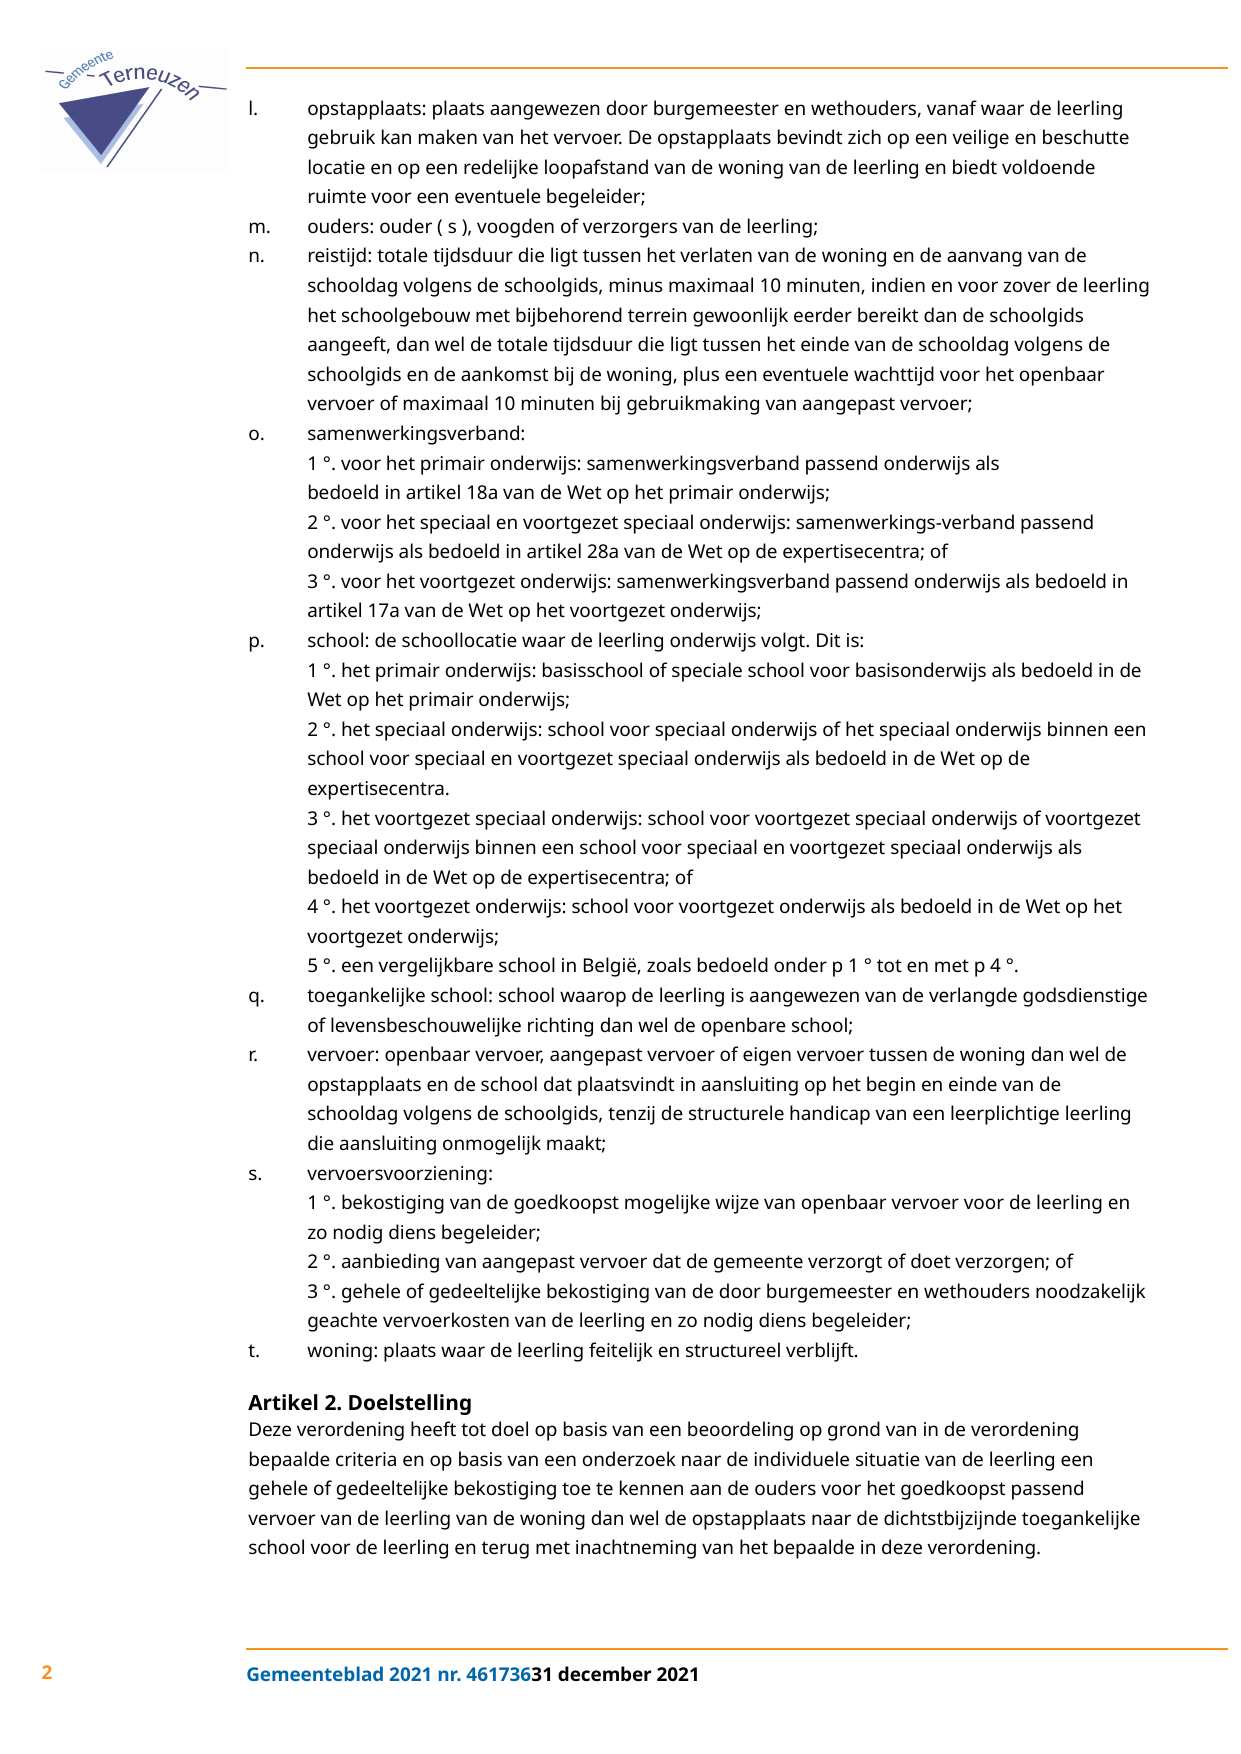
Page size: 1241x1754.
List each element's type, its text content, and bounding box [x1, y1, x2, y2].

text Deze verordening heeft tot doel op basis van een beoordeling op grond van in de verordening bepaalde criteria en op basis van een onderzoek naar de individuele situatie van de leerling een gehele of gedeeltelijke bekostiging toe te kennen aan de ouders voor het goedkoopst passend vervoer van de leerling van de woning dan wel de opstapplaats naar de dichtstbijzijnde toegankelijke school voor de leerling en terug met inachtneming van het bepaalde in deze verordening. [248, 1416, 1152, 1560]
list 1 °. bekostiging van de goedkoopst mogelijke wijze van openbaar vervoer voor de leerling en zo nodig diens begeleider; [248, 1189, 1152, 1245]
text Artikel 2. Doelstelling [248, 1388, 1152, 1416]
list 5 °. een vergelijkbare school in België, zoals bedoeld onder p 1 ° tot en met p 4 °. [248, 953, 1152, 978]
list 2 °. het speciaal onderwijs: school voor speciaal onderwijs of het speciaal onderwijs binnen een school voor speciaal en voortgezet speciaal onderwijs als bedoeld in de Wet op de expertisecentra. [248, 716, 1152, 801]
list school: de schoollocatie waar de leerling onderwijs volgt. Dit is: [248, 627, 1152, 653]
list reistijd: totale tijdsduur die ligt tussen het verlaten van de woning en de aanvang van de schooldag volgens de schoolgids, minus maximaal 10 minuten, indien en voor zover de leerling het schoolgebouw met bijbehorend terrein gewoonlijk eerder bereikt dan de schoolgids aangeeft, dan wel de totale tijdsduur die ligt tussen het einde van de schooldag volgens de schoolgids en de aankomst bij de woning, plus een eventuele wachttijd voor het openbaar vervoer of maximaal 10 minuten bij gebruikmaking van aangepast vervoer; [248, 243, 1152, 416]
list ouders: ouder ( s ), voogden of verzorgers van de leerling; [248, 213, 1152, 239]
list samenwerkingsverband: [248, 420, 1152, 446]
list toegankelijke school: school waarop de leerling is aangewezen van de verlangde godsdienstige of levensbeschouwelijke richting dan wel de openbare school; [248, 982, 1152, 1038]
list 3 °. voor het voortgezet onderwijs: samenwerkingsverband passend onderwijs als bedoeld in artikel 17a van de Wet op het voortgezet onderwijs; [248, 568, 1152, 623]
list bedoeld in artikel 18a van de Wet op het primair onderwijs; [248, 479, 1152, 505]
list 4 °. het voortgezet onderwijs: school voor voortgezet onderwijs als bedoeld in de Wet op het voortgezet onderwijs; [248, 893, 1152, 949]
picture [41, 47, 231, 172]
list 2 °. aanbieding van aangepast vervoer dat de gemeente verzorgt of doet verzorgen; of [248, 1248, 1152, 1274]
list opstapplaats: plaats aangewezen door burgemeester en wethouders, vanaf waar de leerling gebruik kan maken van het vervoer. De opstapplaats bevindt zich op een veilige en beschutte locatie en op een redelijke loopafstand van de woning van de leerling en biedt voldoende ruimte voor een eventuele begeleider; [248, 95, 1152, 209]
list 3 °. het voortgezet speciaal onderwijs: school voor voortgezet speciaal onderwijs of voortgezet speciaal onderwijs binnen een school voor speciaal en voortgezet speciaal onderwijs als bedoeld in de Wet op de expertisecentra; of [248, 805, 1152, 890]
list vervoersvoorziening: [248, 1160, 1152, 1186]
list woning: plaats waar de leerling feitelijk en structureel verblijft. [248, 1337, 1152, 1363]
list vervoer: openbaar vervoer, aangepast vervoer of eigen vervoer tussen de woning dan wel de opstapplaats en de school dat plaatsvindt in aansluiting op het begin en einde van de schooldag volgens de schoolgids, tenzij de structurele handicap van een leerplichtige leerling die aansluiting onmogelijk maakt; [248, 1041, 1152, 1156]
list 2 °. voor het speciaal en voortgezet speciaal onderwijs: samenwerkings-verband passend onderwijs als bedoeld in artikel 28a van de Wet op de expertisecentra; of [248, 509, 1152, 564]
list 1 °. voor het primair onderwijs: samenwerkingsverband passend onderwijs als [248, 450, 1152, 476]
list 1 °. het primair onderwijs: basisschool of speciale school voor basisonderwijs als bedoeld in de Wet op het primair onderwijs; [248, 657, 1152, 712]
list 3 °. gehele of gedeeltelijke bekostiging van de door burgemeester en wethouders noodzakelijk geachte vervoerkosten van de leerling en zo nodig diens begeleider; [248, 1278, 1152, 1333]
